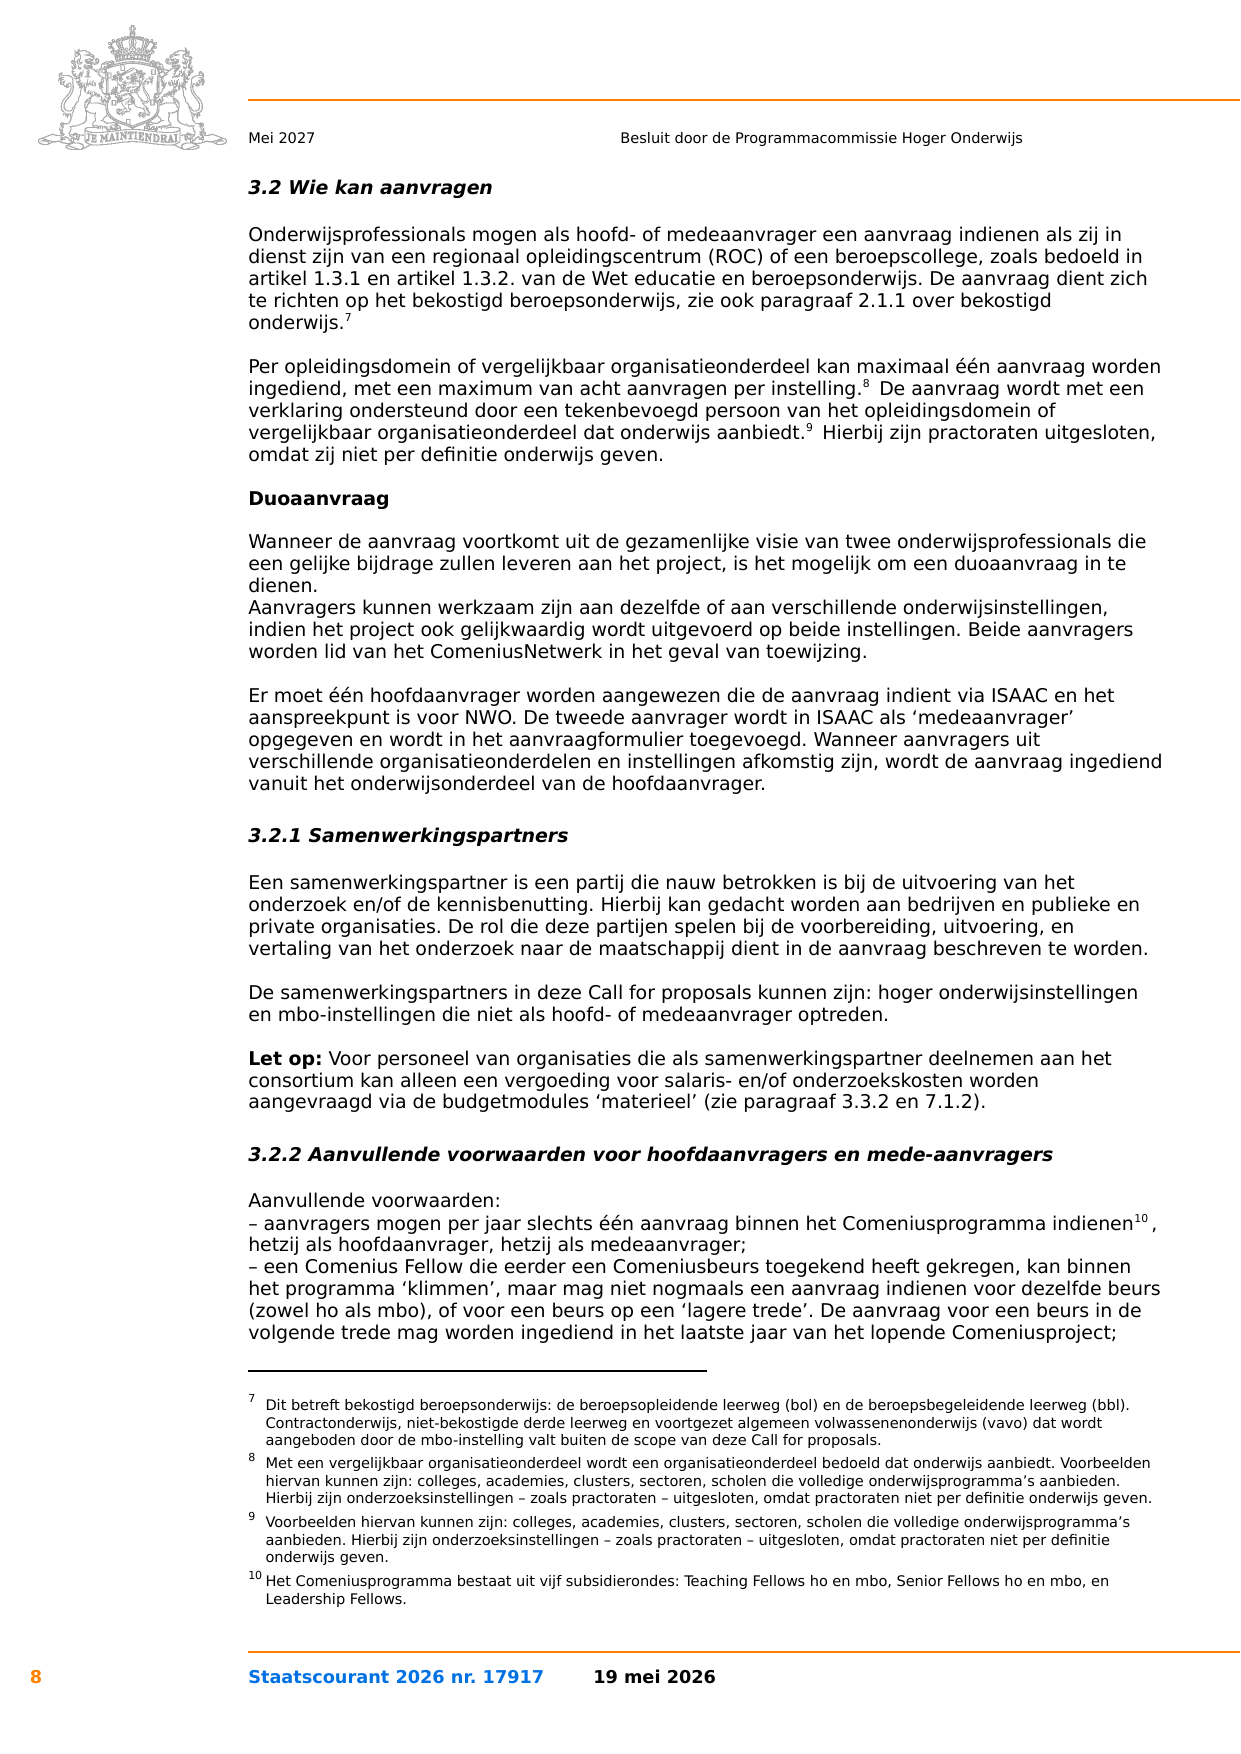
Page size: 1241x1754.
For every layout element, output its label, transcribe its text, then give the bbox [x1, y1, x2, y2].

text Voorbeelden hiervan kunnen zijn: colleges, academies, clusters, sectoren, scholen die volledige onderwijsprogramma’s aanbieden. Hierbij zijn onderzoeksinstellingen – zoals practoraten – uitgesloten, omdat practoraten niet per definitie onderwijs geven. [248, 1510, 1163, 1566]
subtitle Duoaanvraag [248, 487, 1163, 509]
table_cell Besluit door de Programmacommissie Hoger Onderwijs [614, 130, 1163, 147]
subtitle 3.2.1 Samenwerkingspartners [248, 825, 1163, 847]
table_cell Mei 2027 [248, 130, 614, 147]
picture [38, 25, 227, 150]
text Let op: Voor personeel van organisaties die als samenwerkingspartner deelnemen aan het consortium kan alleen een vergoeding voor salaris- en/of onderzoekskosten worden aangevraagd via de budgetmodules ‘materieel’ (zie paragraaf 3.3.2 en 7.1.2). [248, 1047, 1163, 1113]
text – een Comenius Fellow die eerder een Comeniusbeurs toegekend heeft gekregen, kan binnen het programma ‘klimmen’, maar mag niet nogmaals een aanvraag indienen voor dezelfde beurs (zowel ho als mbo), of voor een beurs op een ‘lagere trede’. De aanvraag voor een beurs in de volgende trede mag worden ingediend in het laatste jaar van het lopende Comeniusproject; [248, 1256, 1163, 1344]
text – aanvragers mogen per jaar slechts één aanvraag binnen het Comeniusprogramma indienen, hetzij als hoofdaanvrager, hetzij als medeaanvrager; [248, 1212, 1163, 1256]
text Wanneer de aanvraag voortkomt uit de gezamenlijke visie van twee onderwijsprofessionals die een gelijke bijdrage zullen leveren aan het project, is het mogelijk om een duoaanvraag in te dienen. [248, 531, 1163, 597]
subtitle 3.2.2 Aanvullende voorwaarden voor hoofdaanvragers en mede-aanvragers [248, 1143, 1163, 1165]
text Dit betreft bekostigd beroepsonderwijs: de beroepsopleidende leerweg (bol) en de beroepsbegeleidende leerweg (bbl). Contractonderwijs, niet-bekostigde derde leerweg en voortgezet algemeen volwassenenonderwijs (vavo) dat wordt aangeboden door de mbo-instelling valt buiten de scope van deze Call for proposals. [248, 1393, 1163, 1448]
text Aanvragers kunnen werkzaam zijn aan dezelfde of aan verschillende onderwijsinstellingen, indien het project ook gelijkwaardig wordt uitgevoerd op beide instellingen. Beide aanvragers worden lid van het ComeniusNetwerk in het geval van toewijzing. [248, 597, 1163, 663]
text Het Comeniusprogramma bestaat uit vijf subsidierondes: Teaching Fellows ho en mbo, Senior Fellows ho en mbo, en Leadership Fellows. [248, 1569, 1163, 1608]
text Er moet één hoofdaanvrager worden aangewezen die de aanvraag indient via ISAAC en het aanspreekpunt is voor NWO. De tweede aanvrager wordt in ISAAC als ‘medeaanvrager’ opgegeven en wordt in het aanvraagformulier toegevoegd. Wanneer aanvragers uit verschillende organisatieonderdelen en instellingen afkomstig zijn, wordt de aanvraag ingediend vanuit het onderwijsonderdeel van de hoofdaanvrager. [248, 685, 1163, 795]
text Een samenwerkingspartner is een partij die nauw betrokken is bij de uitvoering van het onderzoek en/of de kennisbenutting. Hierbij kan gedacht worden aan bedrijven en publieke en private organisaties. De rol die deze partijen spelen bij de voorbereiding, uitvoering, en vertaling van het onderzoek naar de maatschappij dient in de aanvraag beschreven te worden. [248, 872, 1163, 960]
text Onderwijsprofessionals mogen als hoofd- of medeaanvrager een aanvraag indienen als zij in dienst zijn van een regionaal opleidingscentrum (ROC) of een beroepscollege, zoals bedoeld in artikel 1.3.1 en artikel 1.3.2. van de Wet educatie en beroepsonderwijs. De aanvraag dient zich te richten op het bekostigd beroepsonderwijs, zie ook paragraaf 2.1.1 over bekostigd onderwijs. [248, 224, 1163, 334]
text De samenwerkingspartners in deze Call for proposals kunnen zijn: hoger onderwijsinstellingen en mbo-instellingen die niet als hoofd- of medeaanvrager optreden. [248, 982, 1163, 1026]
subtitle 3.2 Wie kan aanvragen [248, 177, 1163, 199]
text Met een vergelijkbaar organisatieonderdeel wordt een organisatieonderdeel bedoeld dat onderwijs aanbiedt. Voorbeelden hiervan kunnen zijn: colleges, academies, clusters, sectoren, scholen die volledige onderwijsprogramma’s aanbieden. Hierbij zijn onderzoeksinstellingen – zoals practoraten – uitgesloten, omdat practoraten niet per definitie onderwijs geven. [248, 1451, 1163, 1507]
text Per opleidingsdomein of vergelijkbaar organisatieonderdeel kan maximaal één aanvraag worden ingediend, met een maximum van acht aanvragen per instelling. De aanvraag wordt met een verklaring ondersteund door een tekenbevoegd persoon van het opleidingsdomein of vergelijkbaar organisatieonderdeel dat onderwijs aanbiedt. Hierbij zijn practoraten uitgesloten, omdat zij niet per definitie onderwijs geven. [248, 356, 1163, 466]
text Aanvullende voorwaarden: [248, 1190, 1163, 1212]
